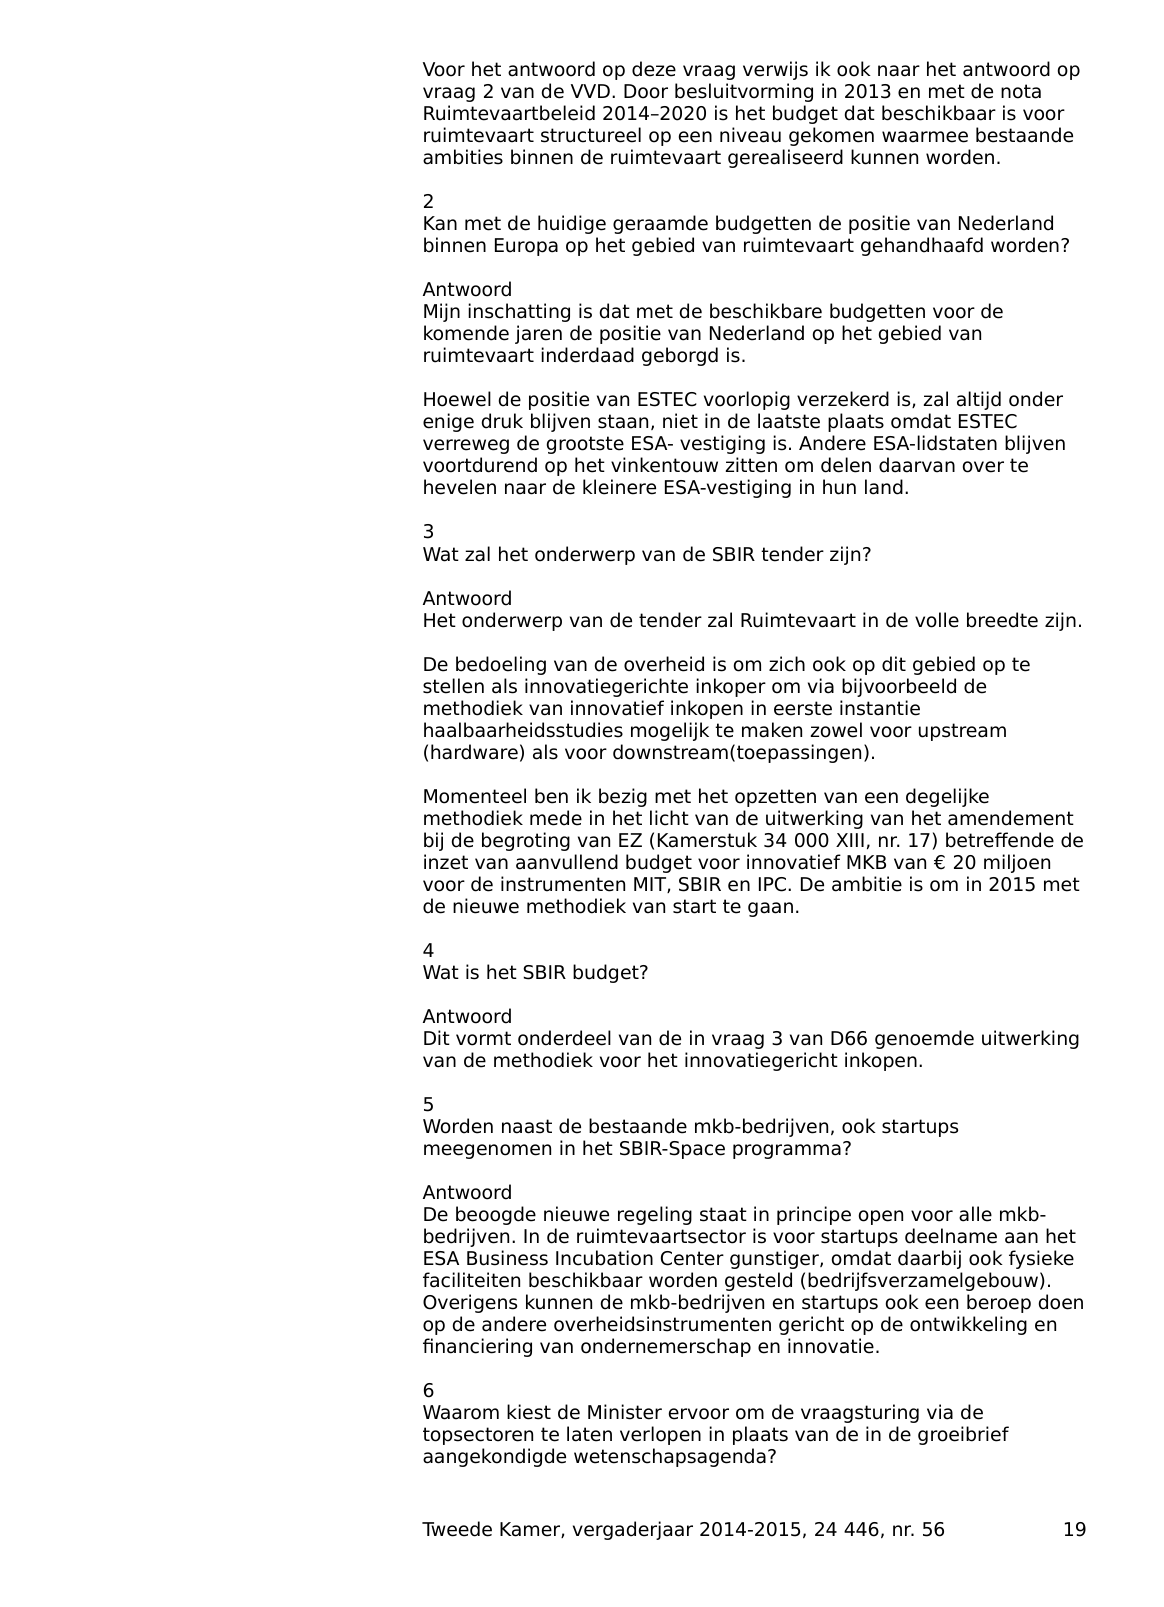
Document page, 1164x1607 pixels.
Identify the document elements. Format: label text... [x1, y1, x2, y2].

text De bedoeling van de overheid is om zich ook op dit gebied op te stellen als innovatiegerichte inkoper om via bijvoorbeeld de methodiek van innovatief inkopen in eerste instantie haalbaarheidsstudies mogelijk te maken zowel voor upstream (hardware) als voor downstream(toepassingen). [422, 654, 1087, 764]
text 6 [422, 1380, 1087, 1402]
text Antwoord [422, 1006, 1087, 1028]
text Waarom kiest de Minister ervoor om de vraagsturing via de topsectoren te laten verlopen in plaats van de in de groeibrief aangekondigde wetenschapsagenda? [422, 1402, 1087, 1468]
text Voor het antwoord op deze vraag verwijs ik ook naar het antwoord op vraag 2 van de VVD. Door besluitvorming in 2013 en met de nota Ruimtevaartbeleid 2014–2020 is het budget dat beschikbaar is voor ruimtevaart structureel op een niveau gekomen waarmee bestaande ambities binnen de ruimtevaart gerealiseerd kunnen worden. [422, 59, 1087, 169]
text Mijn inschatting is dat met de beschikbare budgetten voor de komende jaren de positie van Nederland op het gebied van ruimtevaart inderdaad geborgd is. [422, 301, 1087, 367]
text De beoogde nieuwe regeling staat in principe open voor alle mkb-bedrijven. In de ruimtevaartsector is voor startups deelname aan het ESA Business Incubation Center gunstiger, omdat daarbij ook fysieke faciliteiten beschikbaar worden gesteld (bedrijfsverzamelgebouw). Overigens kunnen de mkb-bedrijven en startups ook een beroep doen op de andere overheidsinstrumenten gericht op de ontwikkeling en financiering van ondernemerschap en innovatie. [422, 1204, 1087, 1358]
text 5 [422, 1094, 1087, 1116]
text 4 [422, 940, 1087, 962]
text Kan met de huidige geraamde budgetten de positie van Nederland binnen Europa op het gebied van ruimtevaart gehandhaafd worden? [422, 213, 1087, 257]
text Antwoord [422, 279, 1087, 301]
text Wat is het SBIR budget? [422, 962, 1087, 984]
text Momenteel ben ik bezig met het opzetten van een degelijke methodiek mede in het licht van de uitwerking van het amendement bij de begroting van EZ (Kamerstuk 34 000 XIII, nr. 17) betreffende de inzet van aanvullend budget voor innovatief MKB van € 20 miljoen voor de instrumenten MIT, SBIR en IPC. De ambitie is om in 2015 met de nieuwe methodiek van start te gaan. [422, 786, 1087, 918]
text Antwoord [422, 588, 1087, 609]
text Hoewel de positie van ESTEC voorlopig verzekerd is, zal altijd onder enige druk blijven staan, niet in de laatste plaats omdat ESTEC verreweg de grootste ESA- vestiging is. Andere ESA-lidstaten blijven voortdurend op het vinkentouw zitten om delen daarvan over te hevelen naar de kleinere ESA-vestiging in hun land. [422, 389, 1087, 499]
text 2 [422, 191, 1087, 213]
text Worden naast de bestaande mkb-bedrijven, ook startups meegenomen in het SBIR-Space programma? [422, 1116, 1087, 1160]
text 3 [422, 521, 1087, 543]
text Het onderwerp van de tender zal Ruimtevaart in de volle breedte zijn. [422, 609, 1087, 632]
text Dit vormt onderdeel van de in vraag 3 van D66 genoemde uitwerking van de methodiek voor het innovatiegericht inkopen. [422, 1028, 1087, 1072]
text Wat zal het onderwerp van de SBIR tender zijn? [422, 543, 1087, 565]
text Antwoord [422, 1182, 1087, 1204]
